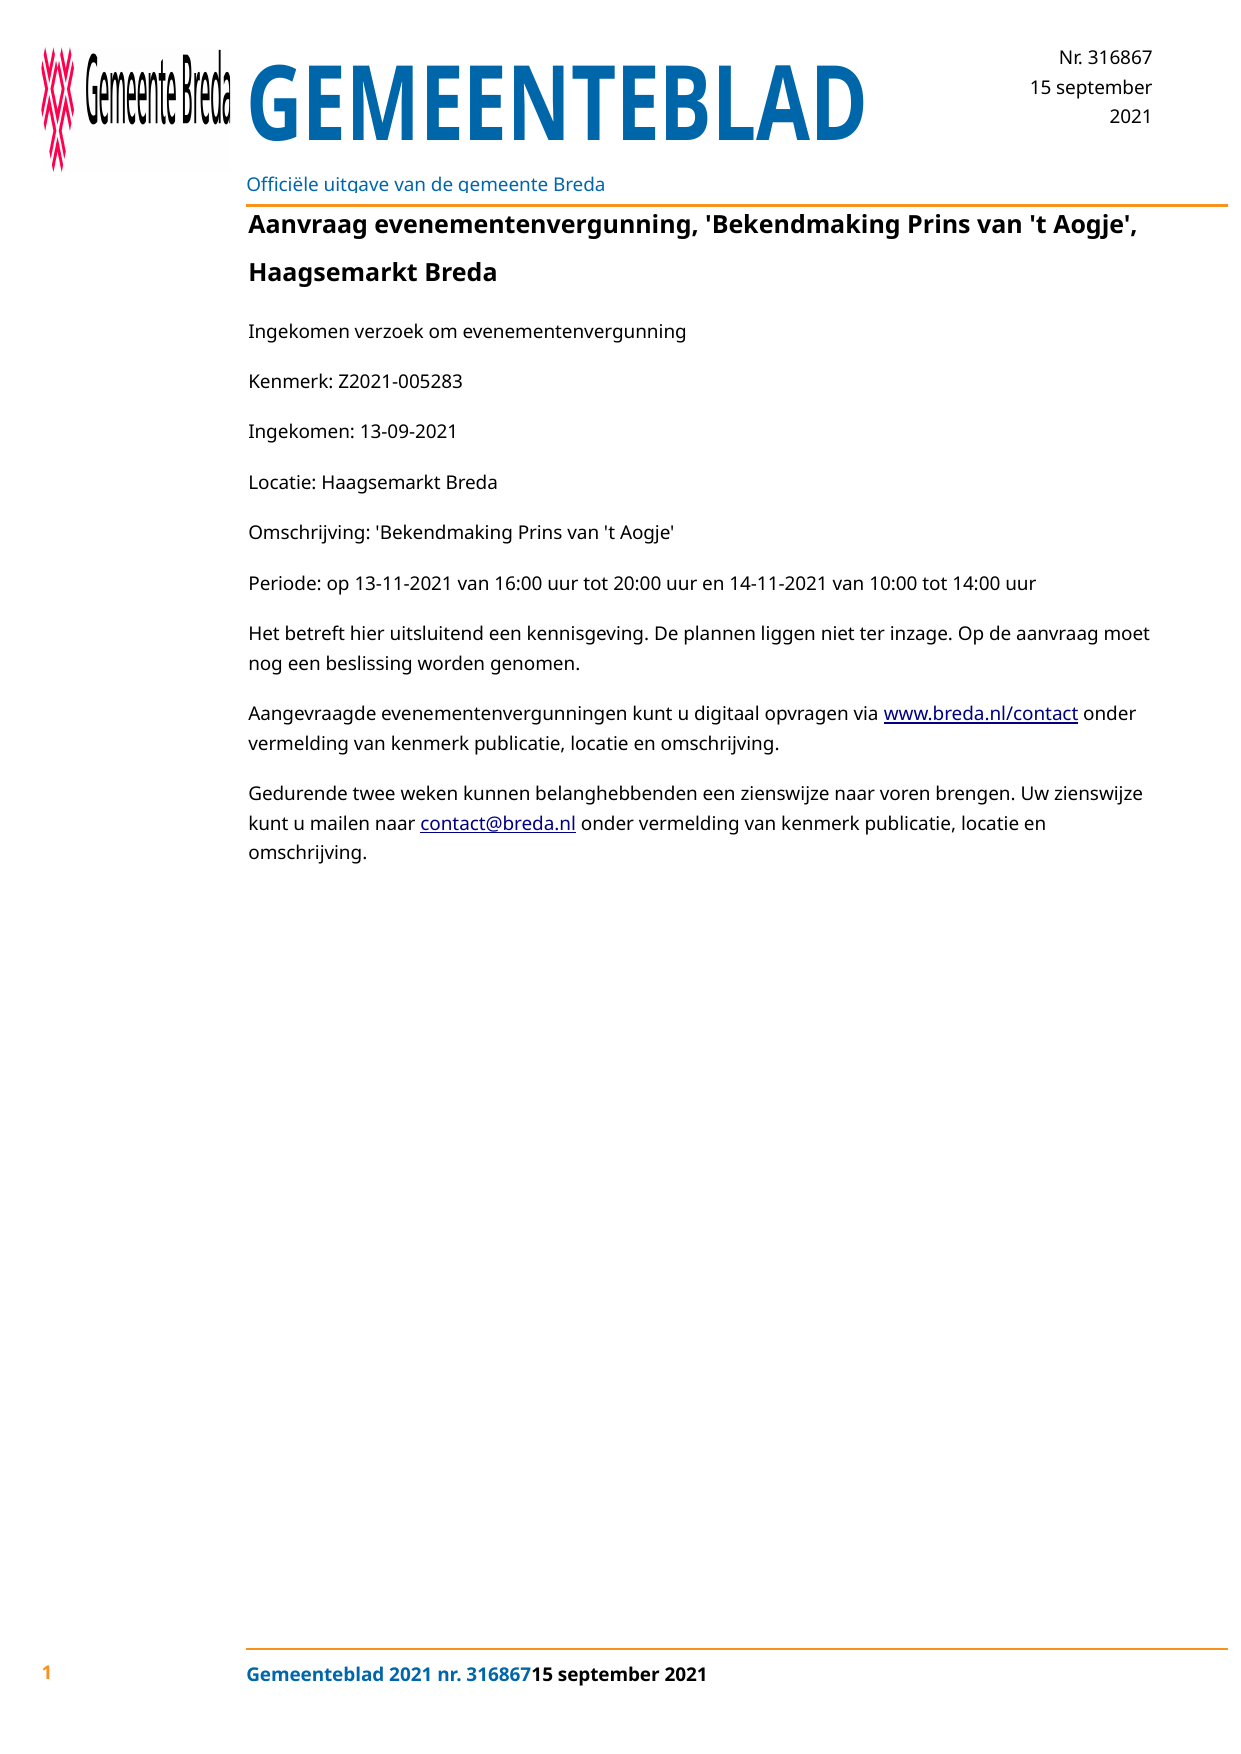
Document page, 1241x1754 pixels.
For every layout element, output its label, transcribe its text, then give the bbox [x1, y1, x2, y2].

text Gedurende twee weken kunnen belanghebbenden een zienswijze naar voren brengen. Uw zienswijze kunt u mailen naar contact@breda.nl onder vermelding van kenmerk publicatie, locatie en omschrijving. [248, 780, 1152, 865]
text Aangevraagde evenementenvergunningen kunt u digitaal opvragen via www.breda.nl/contact onder vermelding van kenmerk publicatie, locatie en omschrijving. [248, 700, 1152, 756]
text Ingekomen: 13-09-2021 [248, 419, 1152, 444]
text Ingekomen verzoek om evenementenvergunning [248, 318, 1152, 344]
picture [41, 47, 231, 172]
text Kenmerk: Z2021-005283 [248, 368, 1152, 394]
text Locatie: Haagsemarkt Breda [248, 469, 1152, 495]
text Aanvraag evenementenvergunning, 'Bekendmaking Prins van 't Aogje', Haagsemarkt Breda [248, 207, 1152, 288]
text Het betreft hier uitsluitend een kennisgeving. De plannen liggen niet ter inzage. Op de aanvraag moet nog een beslissing worden genomen. [248, 620, 1152, 676]
text Omschrijving: 'Bekendmaking Prins van 't Aogje' [248, 519, 1152, 545]
text Periode: op 13-11-2021 van 16:00 uur tot 20:00 uur en 14-11-2021 van 10:00 tot 14:00 uur [248, 570, 1152, 596]
